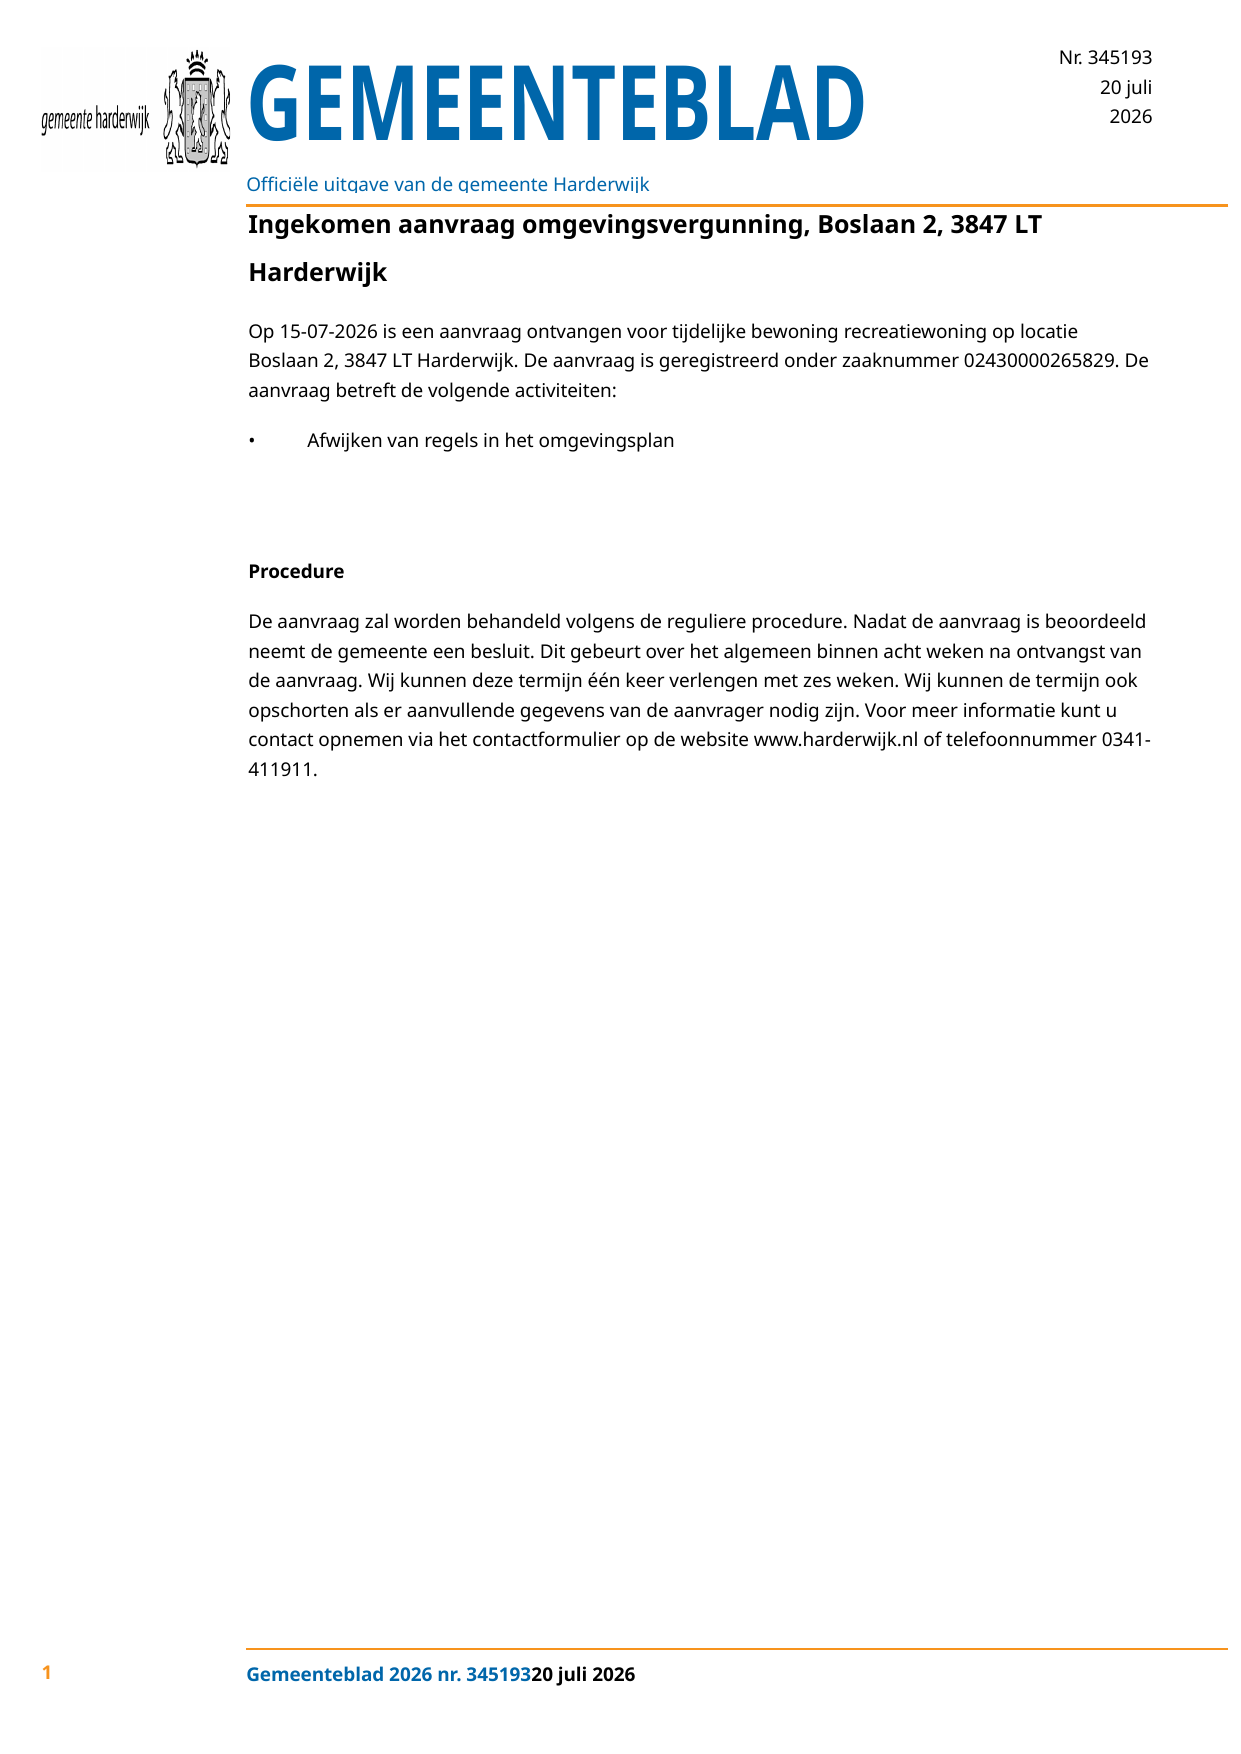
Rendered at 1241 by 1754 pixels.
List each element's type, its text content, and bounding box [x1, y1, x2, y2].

text Procedure [248, 558, 1152, 584]
text Op 15-07-2026 is een aanvraag ontvangen voor tijdelijke bewoning recreatiewoning op locatie Boslaan 2, 3847 LT Harderwijk. De aanvraag is geregistreerd onder zaaknummer 02430000265829. De aanvraag betreft de volgende activiteiten: [248, 318, 1152, 403]
text Ingekomen aanvraag omgevingsvergunning, Boslaan 2, 3847 LT Harderwijk [248, 207, 1152, 288]
list Afwijken van regels in het omgevingsplan [248, 427, 1152, 453]
text De aanvraag zal worden behandeld volgens de reguliere procedure. Nadat de aanvraag is beoordeeld neemt de gemeente een besluit. Dit gebeurt over het algemeen binnen acht weken na ontvangst van de aanvraag. Wij kunnen deze termijn één keer verlengen met zes weken. Wij kunnen de termijn ook opschorten als er aanvullende gegevens van de aanvrager nodig zijn. Voor meer informatie kunt u contact opnemen via het contactformulier op de website www.harderwijk.nl of telefoonnummer 0341-411911. [248, 608, 1152, 782]
picture [41, 47, 231, 172]
